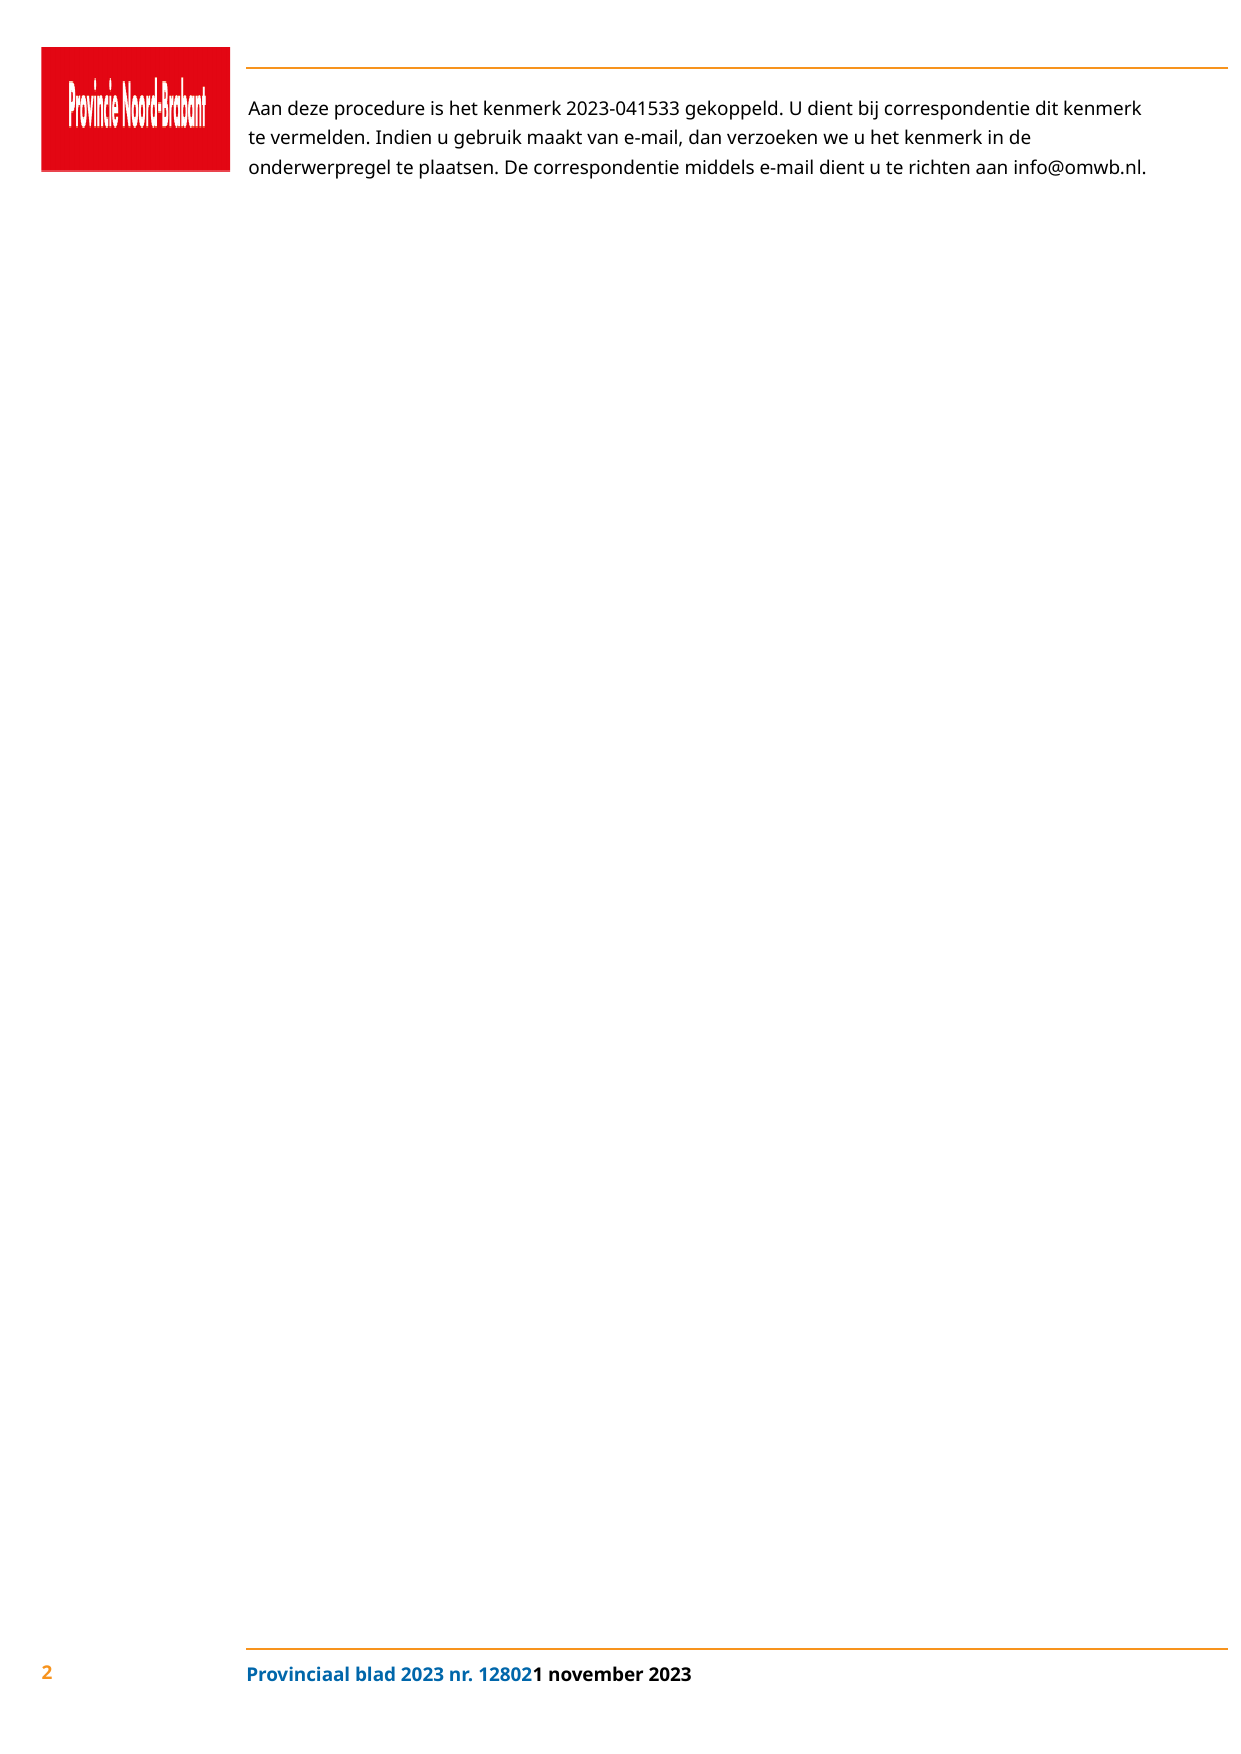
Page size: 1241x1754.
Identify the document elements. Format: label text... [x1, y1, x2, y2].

text Aan deze procedure is het kenmerk 2023-041533 gekoppeld. U dient bij correspondentie dit kenmerk te vermelden. Indien u gebruik maakt van e-mail, dan verzoeken we u het kenmerk in de onderwerpregel te plaatsen. De correspondentie middels e-mail dient u te richten aan info@omwb.nl. [248, 95, 1152, 180]
picture [41, 47, 231, 172]
